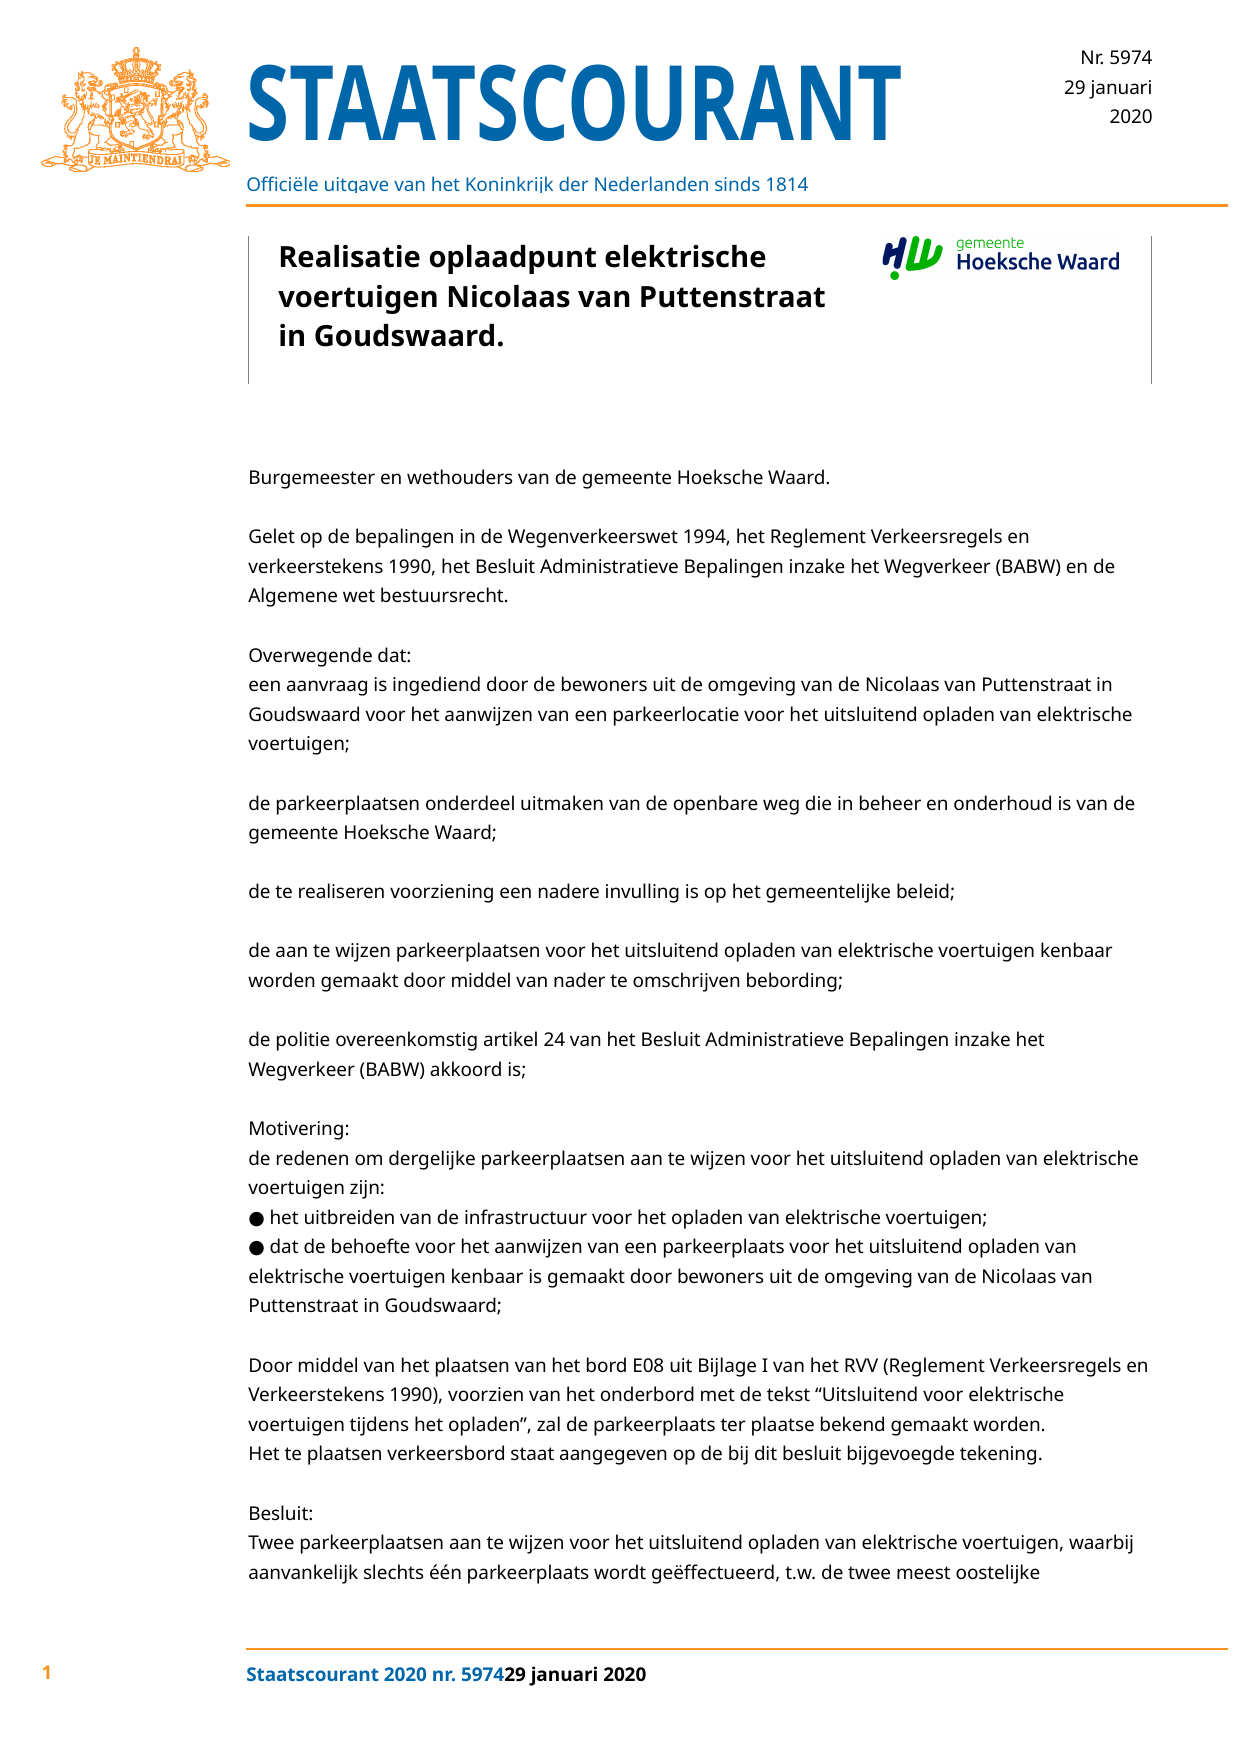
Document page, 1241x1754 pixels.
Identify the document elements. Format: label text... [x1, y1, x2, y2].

text de politie overeenkomstig artikel 24 van het Besluit Administratieve Bepalingen inzake het Wegverkeer (BABW) akkoord is; [248, 1026, 1152, 1082]
table_header [850, 236, 1151, 384]
text Overwegende dat: [248, 642, 1152, 667]
picture [882, 236, 1119, 280]
text Motivering: [248, 1115, 1152, 1141]
text de te realiseren voorziening een nadere invulling is op het gemeentelijke beleid; [248, 878, 1152, 904]
text ● dat de behoefte voor het aanwijzen van een parkeerplaats voor het uitsluitend opladen van elektrische voertuigen kenbaar is gemaakt door bewoners uit de omgeving van de Nicolaas van Puttenstraat in Goudswaard; [248, 1233, 1152, 1318]
text Besluit: [248, 1500, 1152, 1525]
text Gelet op de bepalingen in de Wegenverkeerswet 1994, het Reglement Verkeersregels en verkeerstekens 1990, het Besluit Administratieve Bepalingen inzake het Wegverkeer (BABW) en de Algemene wet bestuursrecht. [248, 523, 1152, 608]
text de redenen om dergelijke parkeerplaatsen aan te wijzen voor het uitsluitend opladen van elektrische voertuigen zijn: [248, 1145, 1152, 1200]
text de aan te wijzen parkeerplaatsen voor het uitsluitend opladen van elektrische voertuigen kenbaar worden gemaakt door middel van nader te omschrijven bebording; [248, 938, 1152, 993]
text Het te plaatsen verkeersbord staat aangegeven op de bij dit besluit bijgevoegde tekening. [248, 1441, 1152, 1466]
picture [41, 47, 231, 172]
text Burgemeester en wethouders van de gemeente Hoeksche Waard. [248, 464, 1152, 490]
text de parkeerplaatsen onderdeel uitmaken van de openbare weg die in beheer en onderhoud is van de gemeente Hoeksche Waard; [248, 790, 1152, 845]
text ● het uitbreiden van de infrastructuur voor het opladen van elektrische voertuigen; [248, 1204, 1152, 1229]
text Door middel van het plaatsen van het bord E08 uit Bijlage I van het RVV (Reglement Verkeersregels en Verkeerstekens 1990), voorzien van het onderbord met de tekst “Uitsluitend voor elektrische voertuigen tijdens het opladen”, zal de parkeerplaats ter plaatse bekend gemaakt worden. [248, 1352, 1152, 1437]
text een aanvraag is ingediend door de bewoners uit de omgeving van de Nicolaas van Puttenstraat in Goudswaard voor het aanwijzen van een parkeerlocatie voor het uitsluitend opladen van elektrische voertuigen; [248, 671, 1152, 756]
text Twee parkeerplaatsen aan te wijzen voor het uitsluitend opladen van elektrische voertuigen, waarbij aanvankelijk slechts één parkeerplaats wordt geëffectueerd, t.w. de twee meest oostelijke [248, 1529, 1152, 1584]
table_header Realisatie oplaadpunt elektrische voertuigen Nicolaas van Puttenstraat in Goudswaard. [249, 236, 850, 384]
